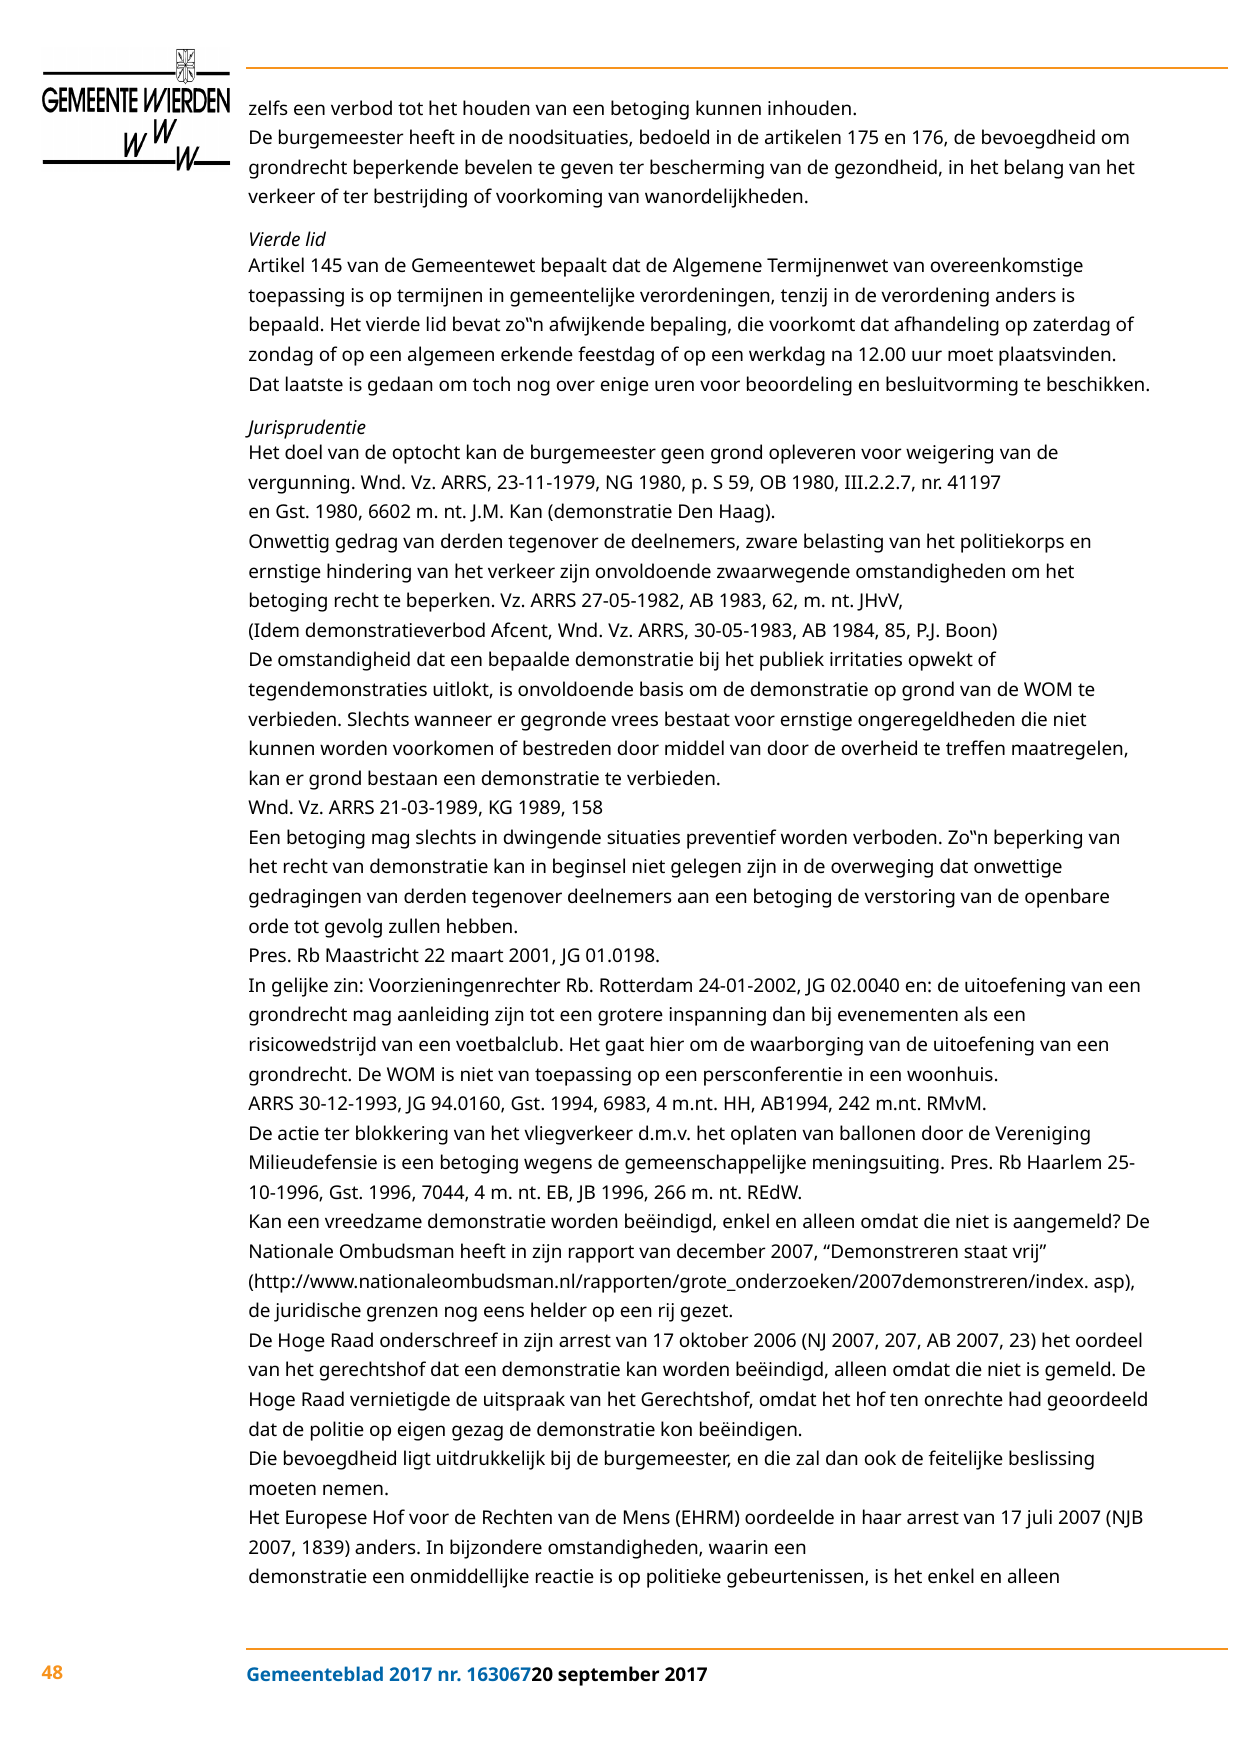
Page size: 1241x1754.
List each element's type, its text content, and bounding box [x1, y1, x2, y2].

text en Gst. 1980, 6602 m. nt. J.M. Kan (demonstratie Den Haag). [248, 499, 1152, 524]
text De actie ter blokkering van het vliegverkeer d.m.v. het oplaten van ballonen door de Vereniging Milieudefensie is een betoging wegens de gemeenschappelijke meningsuiting. Pres. Rb Haarlem 25-10-1996, Gst. 1996, 7044, 4 m. nt. EB, JB 1996, 266 m. nt. REdW. [248, 1120, 1152, 1205]
text De Hoge Raad onderschreef in zijn arrest van 17 oktober 2006 (NJ 2007, 207, AB 2007, 23) het oordeel van het gerechtshof dat een demonstratie kan worden beëindigd, alleen omdat die niet is gemeld. De Hoge Raad vernietigde de uitspraak van het Gerechtshof, omdat het hof ten onrechte had geoordeeld dat de politie op eigen gezag de demonstratie kon beëindigen. [248, 1327, 1152, 1442]
text Het Europese Hof voor de Rechten van de Mens (EHRM) oordeelde in haar arrest van 17 juli 2007 (NJB 2007, 1839) anders. In bijzondere omstandigheden, waarin een [248, 1504, 1152, 1560]
text (Idem demonstratieverbod Afcent, Wnd. Vz. ARRS, 30-05-1983, AB 1984, 85, P.J. Boon) [248, 617, 1152, 643]
picture [41, 47, 231, 172]
text De burgemeester heeft in de noodsituaties, bedoeld in de artikelen 175 en 176, de bevoegdheid om grondrecht beperkende bevelen te geven ter bescherming van de gezondheid, in het belang van het verkeer of ter bestrijding of voorkoming van wanordelijkheden. [248, 124, 1152, 209]
text In gelijke zin: Voorzieningenrechter Rb. Rotterdam 24-01-2002, JG 02.0040 en: de uitoefening van een grondrecht mag aanleiding zijn tot een grotere inspanning dan bij evenementen als een risicowedstrijd van een voetbalclub. Het gaat hier om de waarborging van de uitoefening van een grondrecht. De WOM is niet van toepassing op een persconferentie in een woonhuis. [248, 972, 1152, 1087]
text Het doel van de optocht kan de burgemeester geen grond opleveren voor weigering van de vergunning. Wnd. Vz. ARRS, 23-11-1979, NG 1980, p. S 59, OB 1980, III.2.2.7, nr. 41197 [248, 439, 1152, 495]
text Een betoging mag slechts in dwingende situaties preventief worden verboden. Zo‟n beperking van het recht van demonstratie kan in beginsel niet gelegen zijn in de overweging dat onwettige gedragingen van derden tegenover deelnemers aan een betoging de verstoring van de openbare orde tot gevolg zullen hebben. [248, 824, 1152, 939]
text Kan een vreedzame demonstratie worden beëindigd, enkel en alleen omdat die niet is aangemeld? De Nationale Ombudsman heeft in zijn rapport van december 2007, “Demonstreren staat vrij” (http://www.nationaleombudsman.nl/rapporten/grote_onderzoeken/2007demonstreren/index. asp), de juridische grenzen nog eens helder op een rij gezet. [248, 1209, 1152, 1323]
text Pres. Rb Maastricht 22 maart 2001, JG 01.0198. [248, 942, 1152, 968]
text demonstratie een onmiddellijke reactie is op politieke gebeurtenissen, is het enkel en alleen [248, 1564, 1152, 1589]
text De omstandigheid dat een bepaalde demonstratie bij het publiek irritaties opwekt of tegendemonstraties uitlokt, is onvoldoende basis om de demonstratie op grond van de WOM te verbieden. Slechts wanneer er gegronde vrees bestaat voor ernstige ongeregeldheden die niet kunnen worden voorkomen of bestreden door middel van door de overheid te treffen maatregelen, kan er grond bestaan een demonstratie te verbieden. [248, 647, 1152, 791]
text zelfs een verbod tot het houden van een betoging kunnen inhouden. [248, 95, 1152, 121]
text Artikel 145 van de Gemeentewet bepaalt dat de Algemene Termijnenwet van overeenkomstige toepassing is op termijnen in gemeentelijke verordeningen, tenzij in de verordening anders is bepaald. Het vierde lid bevat zo‟n afwijkende bepaling, die voorkomt dat afhandeling op zaterdag of zondag of op een algemeen erkende feestdag of op een werkdag na 12.00 uur moet plaatsvinden. Dat laatste is gedaan om toch nog over enige uren voor beoordeling en besluitvorming te beschikken. [248, 252, 1152, 396]
text Vierde lid [248, 227, 1152, 252]
text Die bevoegdheid ligt uitdrukkelijk bij de burgemeester, en die zal dan ook de feitelijke beslissing moeten nemen. [248, 1445, 1152, 1501]
text Onwettig gedrag van derden tegenover de deelnemers, zware belasting van het politiekorps en ernstige hindering van het verkeer zijn onvoldoende zwaarwegende omstandigheden om het betoging recht te beperken. Vz. ARRS 27-05-1982, AB 1983, 62, m. nt. JHvV, [248, 528, 1152, 613]
text Wnd. Vz. ARRS 21-03-1989, KG 1989, 158 [248, 794, 1152, 820]
text ARRS 30-12-1993, JG 94.0160, Gst. 1994, 6983, 4 m.nt. HH, AB1994, 242 m.nt. RMvM. [248, 1090, 1152, 1116]
text Jurisprudentie [248, 414, 1152, 439]
